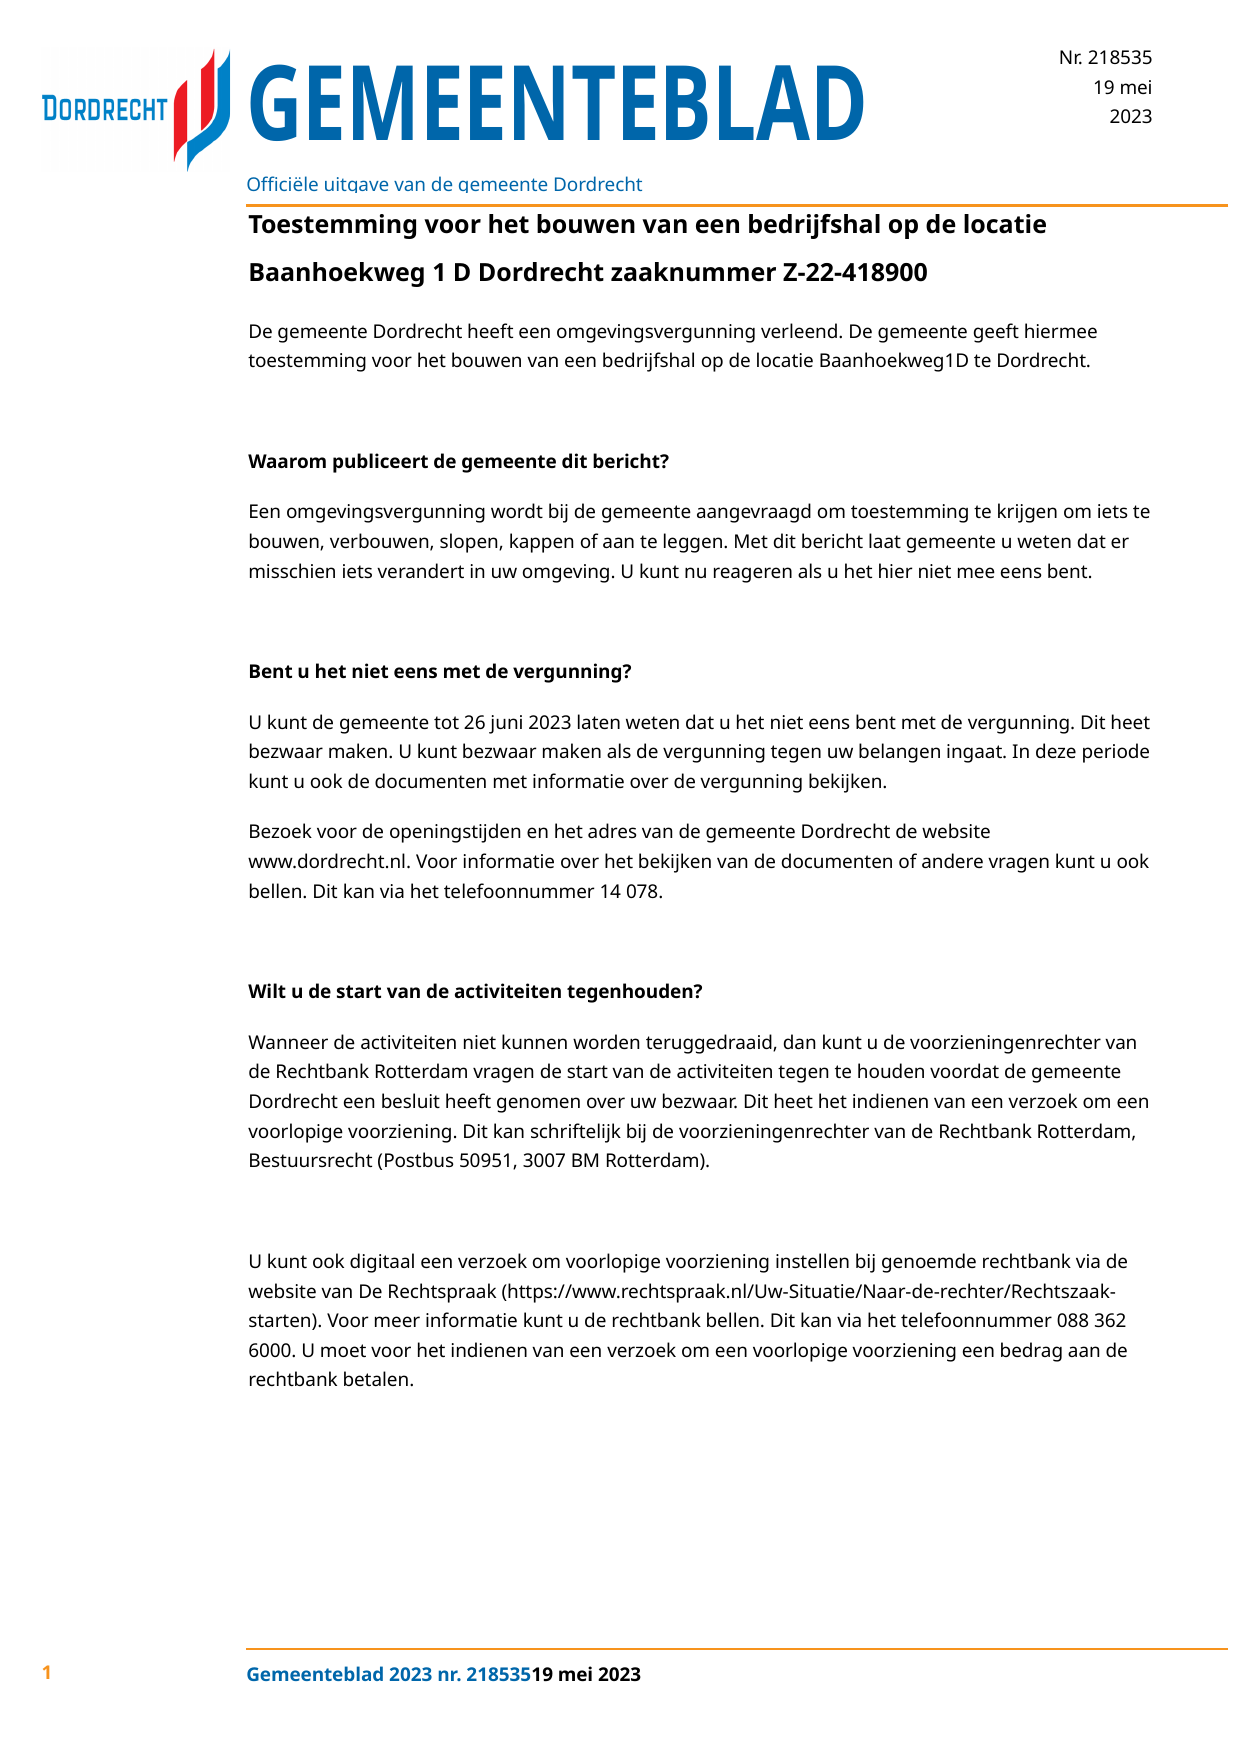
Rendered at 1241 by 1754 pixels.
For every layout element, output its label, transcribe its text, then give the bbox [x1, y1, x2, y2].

picture [41, 47, 231, 172]
text Bent u het niet eens met de vergunning? [248, 659, 1152, 684]
text U kunt de gemeente tot 26 juni 2023 laten weten dat u het niet eens bent met de vergunning. Dit heet bezwaar maken. U kunt bezwaar maken als de vergunning tegen uw belangen ingaat. In deze periode kunt u ook de documenten met informatie over de vergunning bekijken. [248, 709, 1152, 794]
text Wilt u de start van de activiteiten tegenhouden? [248, 979, 1152, 1004]
text Waarom publiceert de gemeente dit bericht? [248, 448, 1152, 474]
text Wanneer de activiteiten niet kunnen worden teruggedraaid, dan kunt u de voorzieningenrechter van de Rechtbank Rotterdam vragen de start van de activiteiten tegen te houden voordat de gemeente Dordrecht een besluit heeft genomen over uw bezwaar. Dit heet het indienen van een verzoek om een voorlopige voorziening. Dit kan schriftelijk bij de voorzieningenrechter van de Rechtbank Rotterdam, Bestuursrecht (Postbus 50951, 3007 BM Rotterdam). [248, 1029, 1152, 1173]
text Toestemming voor het bouwen van een bedrijfshal op de locatie Baanhoekweg 1 D Dordrecht zaaknummer Z-22-418900 [248, 207, 1152, 288]
text U kunt ook digitaal een verzoek om voorlopige voorziening instellen bij genoemde rechtbank via de website van De Rechtspraak (https://www.rechtspraak.nl/Uw-Situatie/Naar-de-rechter/Rechtszaak-starten). Voor meer informatie kunt u de rechtbank bellen. Dit kan via het telefoonnummer 088 362 6000. U moet voor het indienen van een verzoek om een voorlopige voorziening een bedrag aan de rechtbank betalen. [248, 1248, 1152, 1392]
text De gemeente Dordrecht heeft een omgevingsvergunning verleend. De gemeente geeft hiermee toestemming voor het bouwen van een bedrijfshal op de locatie Baanhoekweg1D te Dordrecht. [248, 318, 1152, 373]
text Bezoek voor de openingstijden en het adres van de gemeente Dordrecht de website www.dordrecht.nl. Voor informatie over het bekijken van de documenten of andere vragen kunt u ook bellen. Dit kan via het telefoonnummer 14 078. [248, 819, 1152, 904]
text Een omgevingsvergunning wordt bij de gemeente aangevraagd om toestemming te krijgen om iets te bouwen, verbouwen, slopen, kappen of aan te leggen. Met dit bericht laat gemeente u weten dat er misschien iets verandert in uw omgeving. U kunt nu reageren als u het hier niet mee eens bent. [248, 499, 1152, 584]
